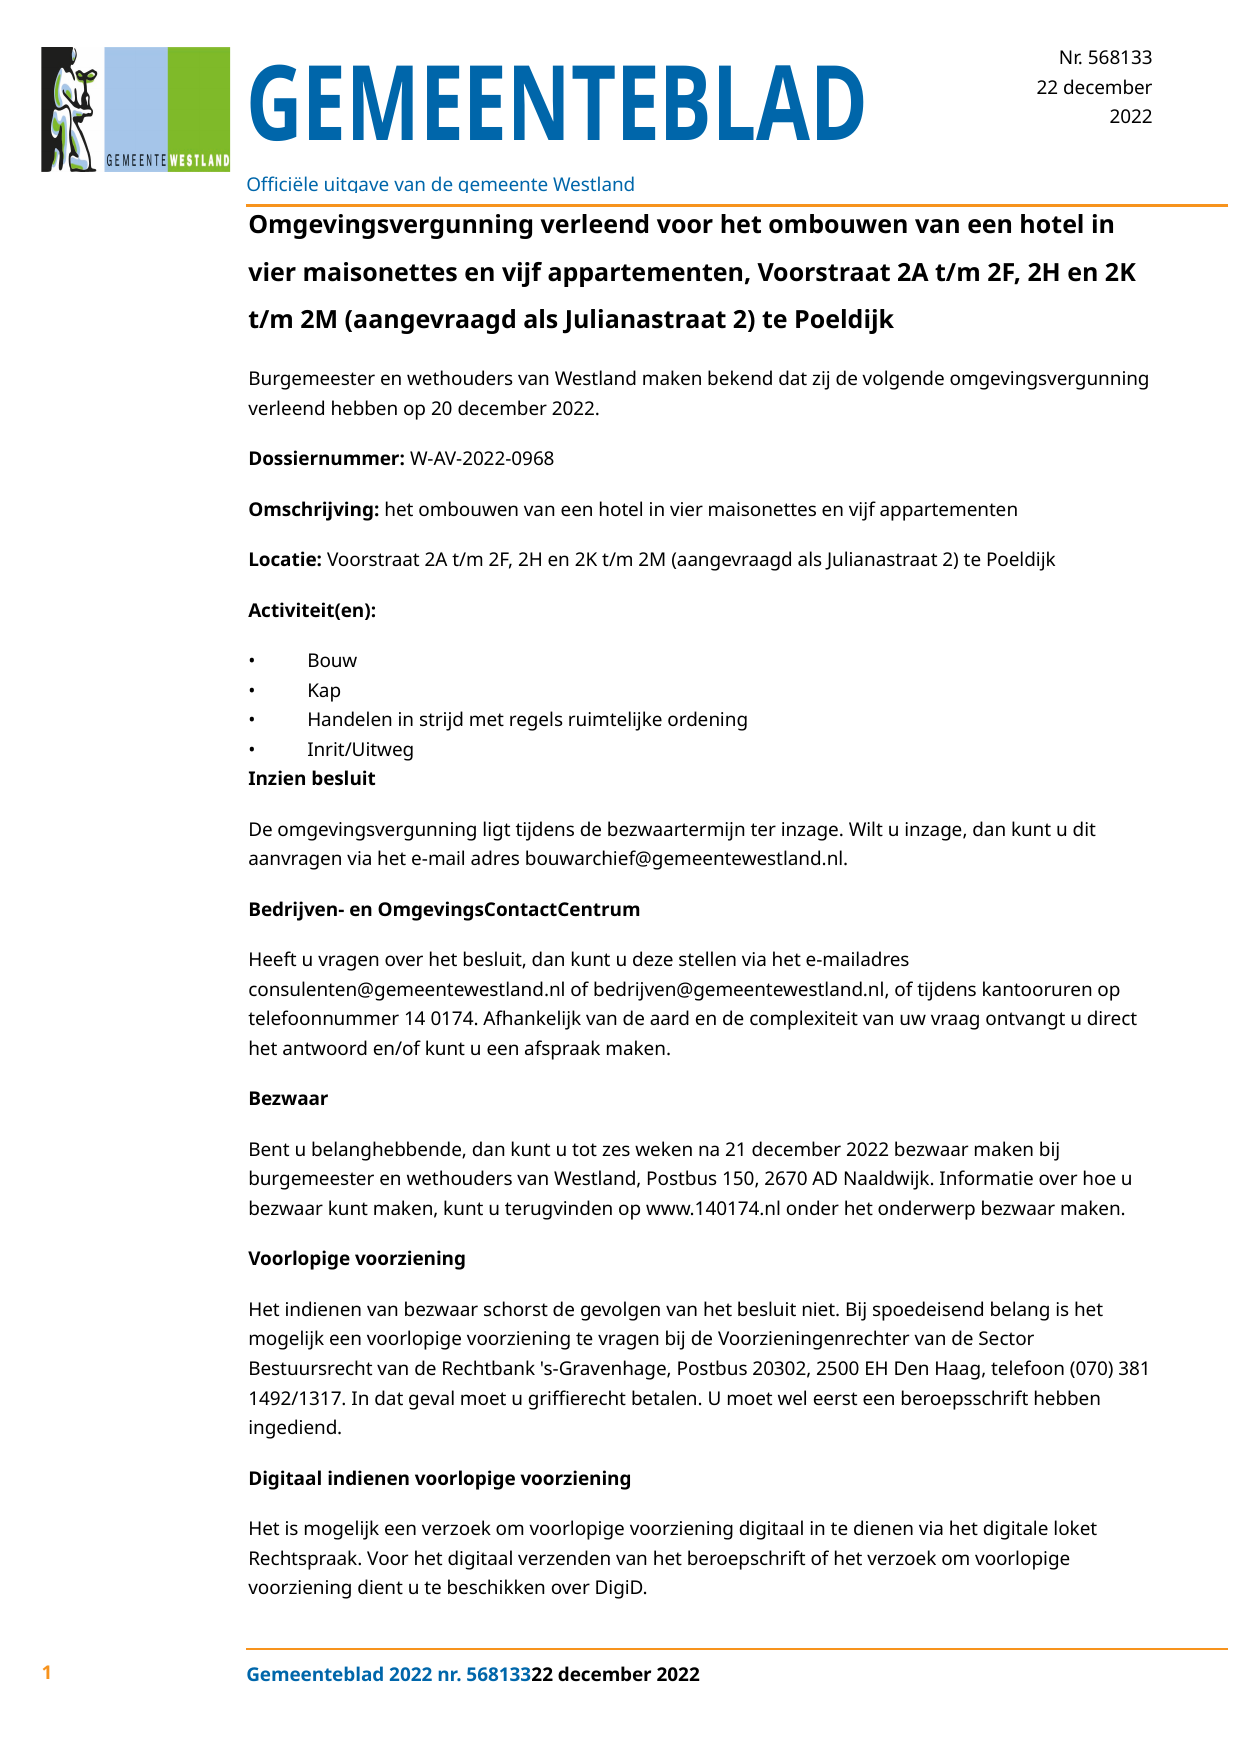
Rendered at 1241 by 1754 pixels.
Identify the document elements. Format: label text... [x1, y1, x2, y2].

list Bouw [248, 647, 1152, 673]
text Voorlopige voorziening [248, 1246, 1152, 1271]
list Inrit/Uitweg [248, 736, 1152, 762]
list Handelen in strijd met regels ruimtelijke ordening [248, 706, 1152, 732]
text Bedrijven- en OmgevingsContactCentrum [248, 896, 1152, 922]
text Bezwaar [248, 1086, 1152, 1111]
text Burgemeester en wethouders van Westland maken bekend dat zij de volgende omgevingsvergunning verleend hebben op 20 december 2022. [248, 366, 1152, 421]
text Activiteit(en): [248, 597, 1152, 622]
text Omschrijving: het ombouwen van een hotel in vier maisonettes en vijf appartementen [248, 496, 1152, 522]
text Locatie: Voorstraat 2A t/m 2F, 2H en 2K t/m 2M (aangevraagd als Julianastraat 2) te Poeldijk [248, 546, 1152, 572]
text Omgevingsvergunning verleend voor het ombouwen van een hotel in vier maisonettes en vijf appartementen, Voorstraat 2A t/m 2F, 2H en 2K t/m 2M (aangevraagd als Julianastraat 2) te Poeldijk [248, 207, 1152, 336]
picture [41, 47, 231, 172]
text Heeft u vragen over het besluit, dan kunt u deze stellen via het e-mailadres consulenten@gemeentewestland.nl of bedrijven@gemeentewestland.nl, of tijdens kantooruren op telefoonnummer 14 0174. Afhankelijk van de aard en de complexiteit van uw vraag ontvangt u direct het antwoord en/of kunt u een afspraak maken. [248, 946, 1152, 1061]
text Het is mogelijk een verzoek om voorlopige voorziening digitaal in te dienen via het digitale loket Rechtspraak. Voor het digitaal verzenden van het beroepschrift of het verzoek om voorlopige voorziening dient u te beschikken over DigiD. [248, 1515, 1152, 1600]
text Inzien besluit [248, 766, 1152, 791]
text Bent u belanghebbende, dan kunt u tot zes weken na 21 december 2022 bezwaar maken bij burgemeester en wethouders van Westland, Postbus 150, 2670 AD Naaldwijk. Informatie over hoe u bezwaar kunt maken, kunt u terugvinden op www.140174.nl onder het onderwerp bezwaar maken. [248, 1136, 1152, 1221]
text De omgevingsvergunning ligt tijdens de bezwaartermijn ter inzage. Wilt u inzage, dan kunt u dit aanvragen via het e-mail adres bouwarchief@gemeentewestland.nl. [248, 816, 1152, 871]
text Dossiernummer: W-AV-2022-0968 [248, 446, 1152, 471]
list Kap [248, 677, 1152, 702]
text Digitaal indienen voorlopige voorziening [248, 1465, 1152, 1490]
text Het indienen van bezwaar schorst de gevolgen van het besluit niet. Bij spoedeisend belang is het mogelijk een voorlopige voorziening te vragen bij de Voorzieningenrechter van de Sector Bestuursrecht van de Rechtbank 's-Gravenhage, Postbus 20302, 2500 EH Den Haag, telefoon (070) 381 1492/1317. In dat geval moet u griffierecht betalen. U moet wel eerst een beroepsschrift hebben ingediend. [248, 1296, 1152, 1440]
